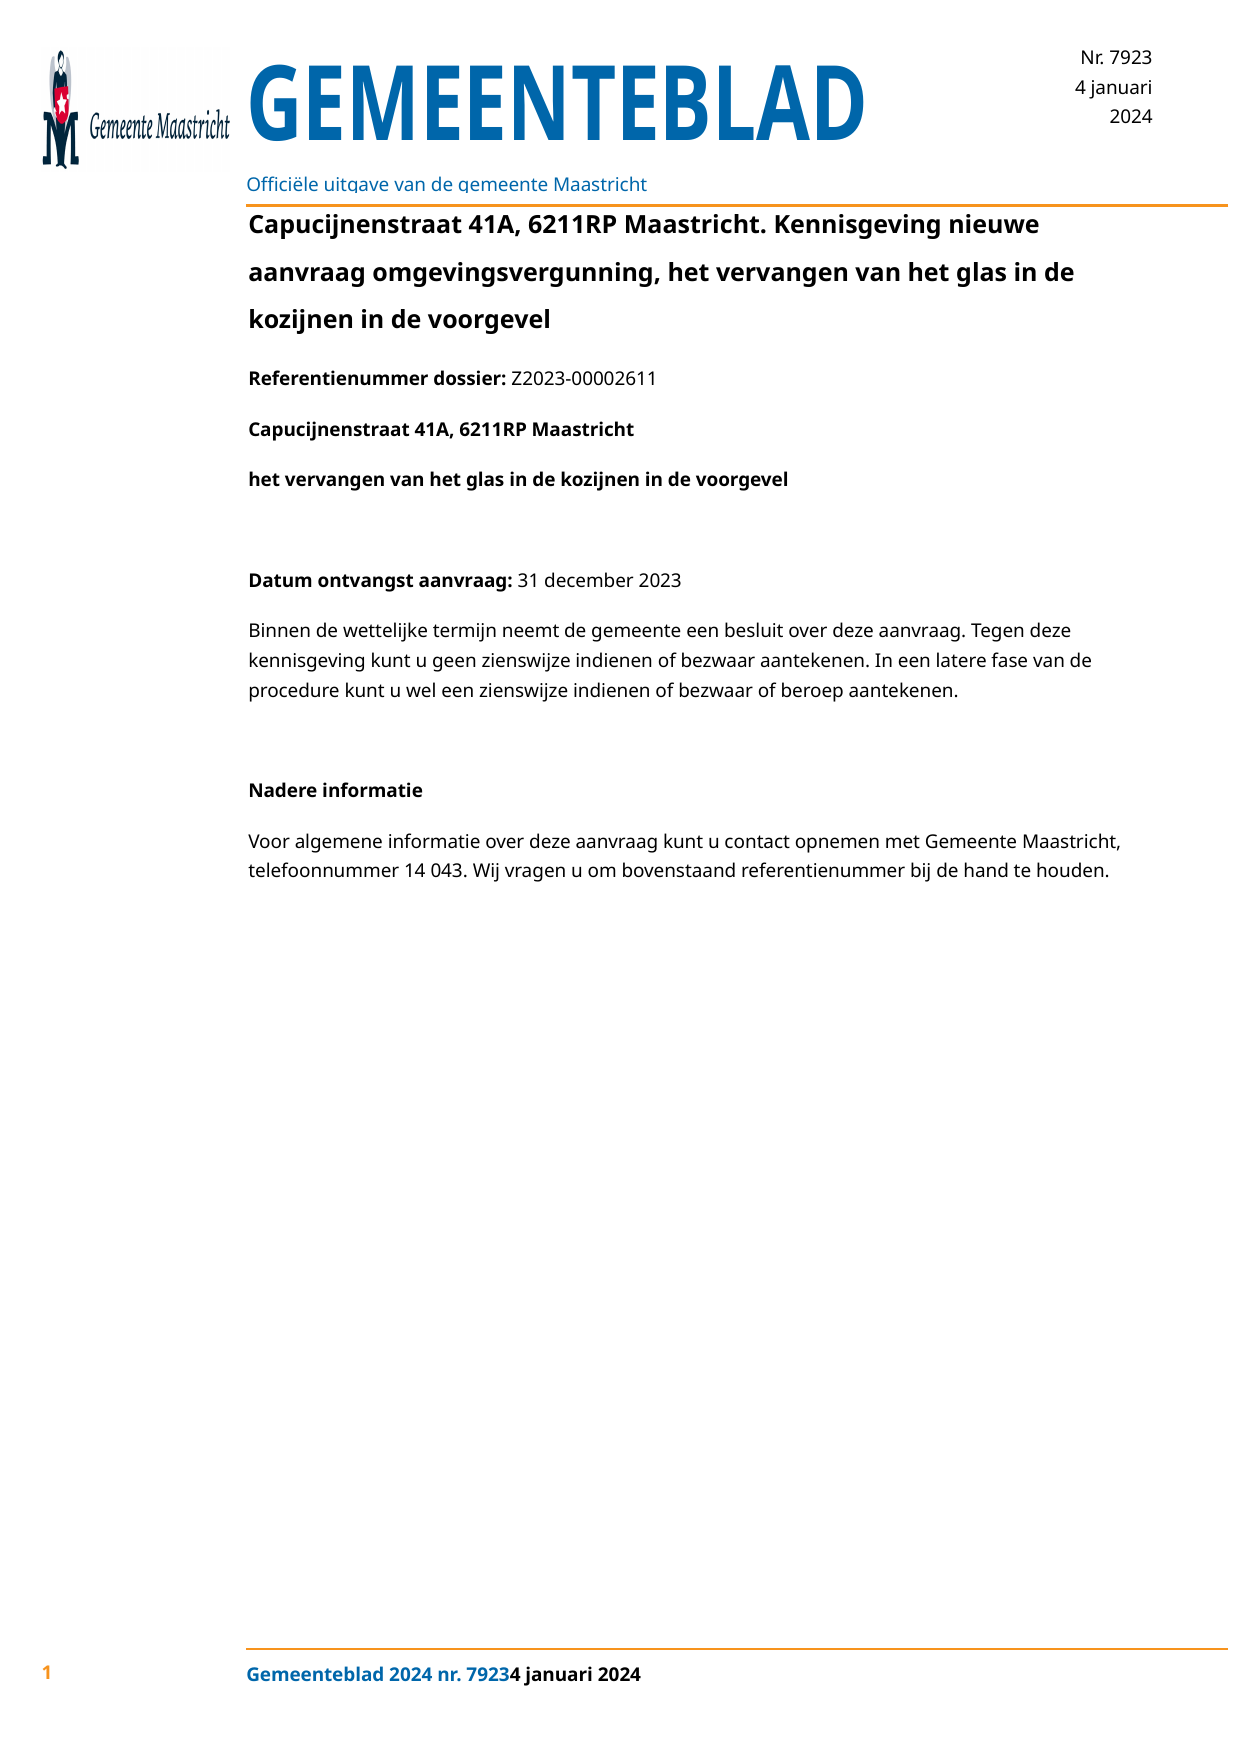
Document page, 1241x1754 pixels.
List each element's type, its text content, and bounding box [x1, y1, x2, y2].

text Capucijnenstraat 41A, 6211RP Maastricht [248, 416, 1152, 442]
text Nadere informatie [248, 778, 1152, 803]
text Datum ontvangst aanvraag: 31 december 2023 [248, 567, 1152, 593]
text Voor algemene informatie over deze aanvraag kunt u contact opnemen met Gemeente Maastricht, telefoonnummer 14 043. Wij vragen u om bovenstaand referentienummer bij de hand te houden. [248, 828, 1152, 883]
picture [41, 47, 231, 172]
text het vervangen van het glas in de kozijnen in de voorgevel [248, 466, 1152, 492]
text Binnen de wettelijke termijn neemt de gemeente een besluit over deze aanvraag. Tegen deze kennisgeving kunt u geen zienswijze indienen of bezwaar aantekenen. In een latere fase van de procedure kunt u wel een zienswijze indienen of bezwaar of beroep aantekenen. [248, 618, 1152, 702]
text Referentienummer dossier: Z2023-00002611 [248, 366, 1152, 391]
text Capucijnenstraat 41A, 6211RP Maastricht. Kennisgeving nieuwe aanvraag omgevingsvergunning, het vervangen van het glas in de kozijnen in de voorgevel [248, 207, 1152, 336]
